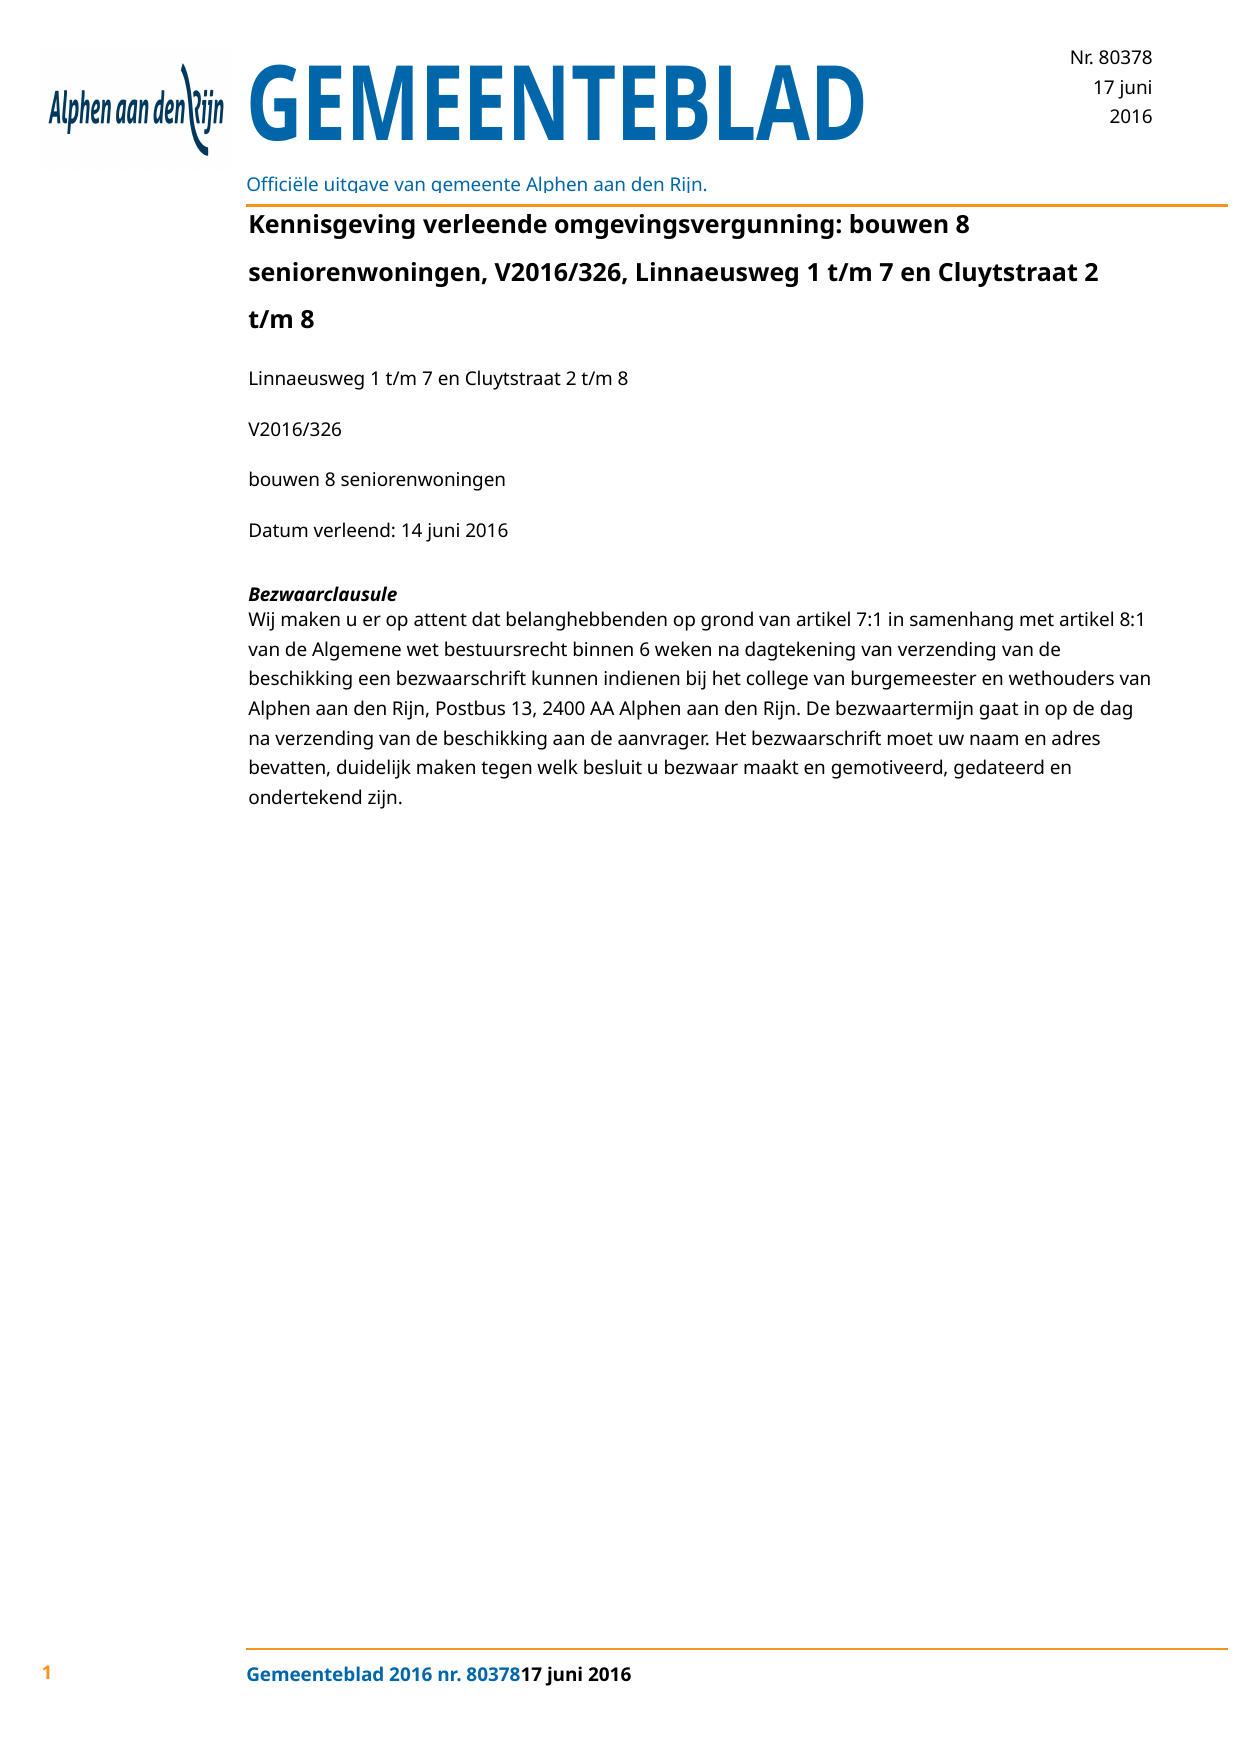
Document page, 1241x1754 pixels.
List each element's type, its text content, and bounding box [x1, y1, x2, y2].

text Kennisgeving verleende omgevingsvergunning: bouwen 8 seniorenwoningen, V2016/326, Linnaeusweg 1 t/m 7 en Cluytstraat 2 t/m 8 [248, 207, 1152, 336]
text Datum verleend: 14 juni 2016 [248, 517, 1152, 542]
picture [41, 47, 231, 172]
text Wij maken u er op attent dat belanghebbenden op grond van artikel 7:1 in samenhang met artikel 8:1 van de Algemene wet bestuursrecht binnen 6 weken na dagtekening van verzending van de beschikking een bezwaarschrift kunnen indienen bij het college van burgemeester en wethouders van Alphen aan den Rijn, Postbus 13, 2400 AA Alphen aan den Rijn. De bezwaartermijn gaat in op de dag na verzending van de beschikking aan de aanvrager. Het bezwaarschrift moet uw naam en adres bevatten, duidelijk maken tegen welk besluit u bezwaar maakt en gemotiveerd, gedateerd en ondertekend zijn. [248, 606, 1152, 810]
text Bezwaarclausule [248, 581, 1152, 606]
text Linnaeusweg 1 t/m 7 en Cluytstraat 2 t/m 8 [248, 366, 1152, 391]
text bouwen 8 seniorenwoningen [248, 466, 1152, 492]
text V2016/326 [248, 416, 1152, 442]
